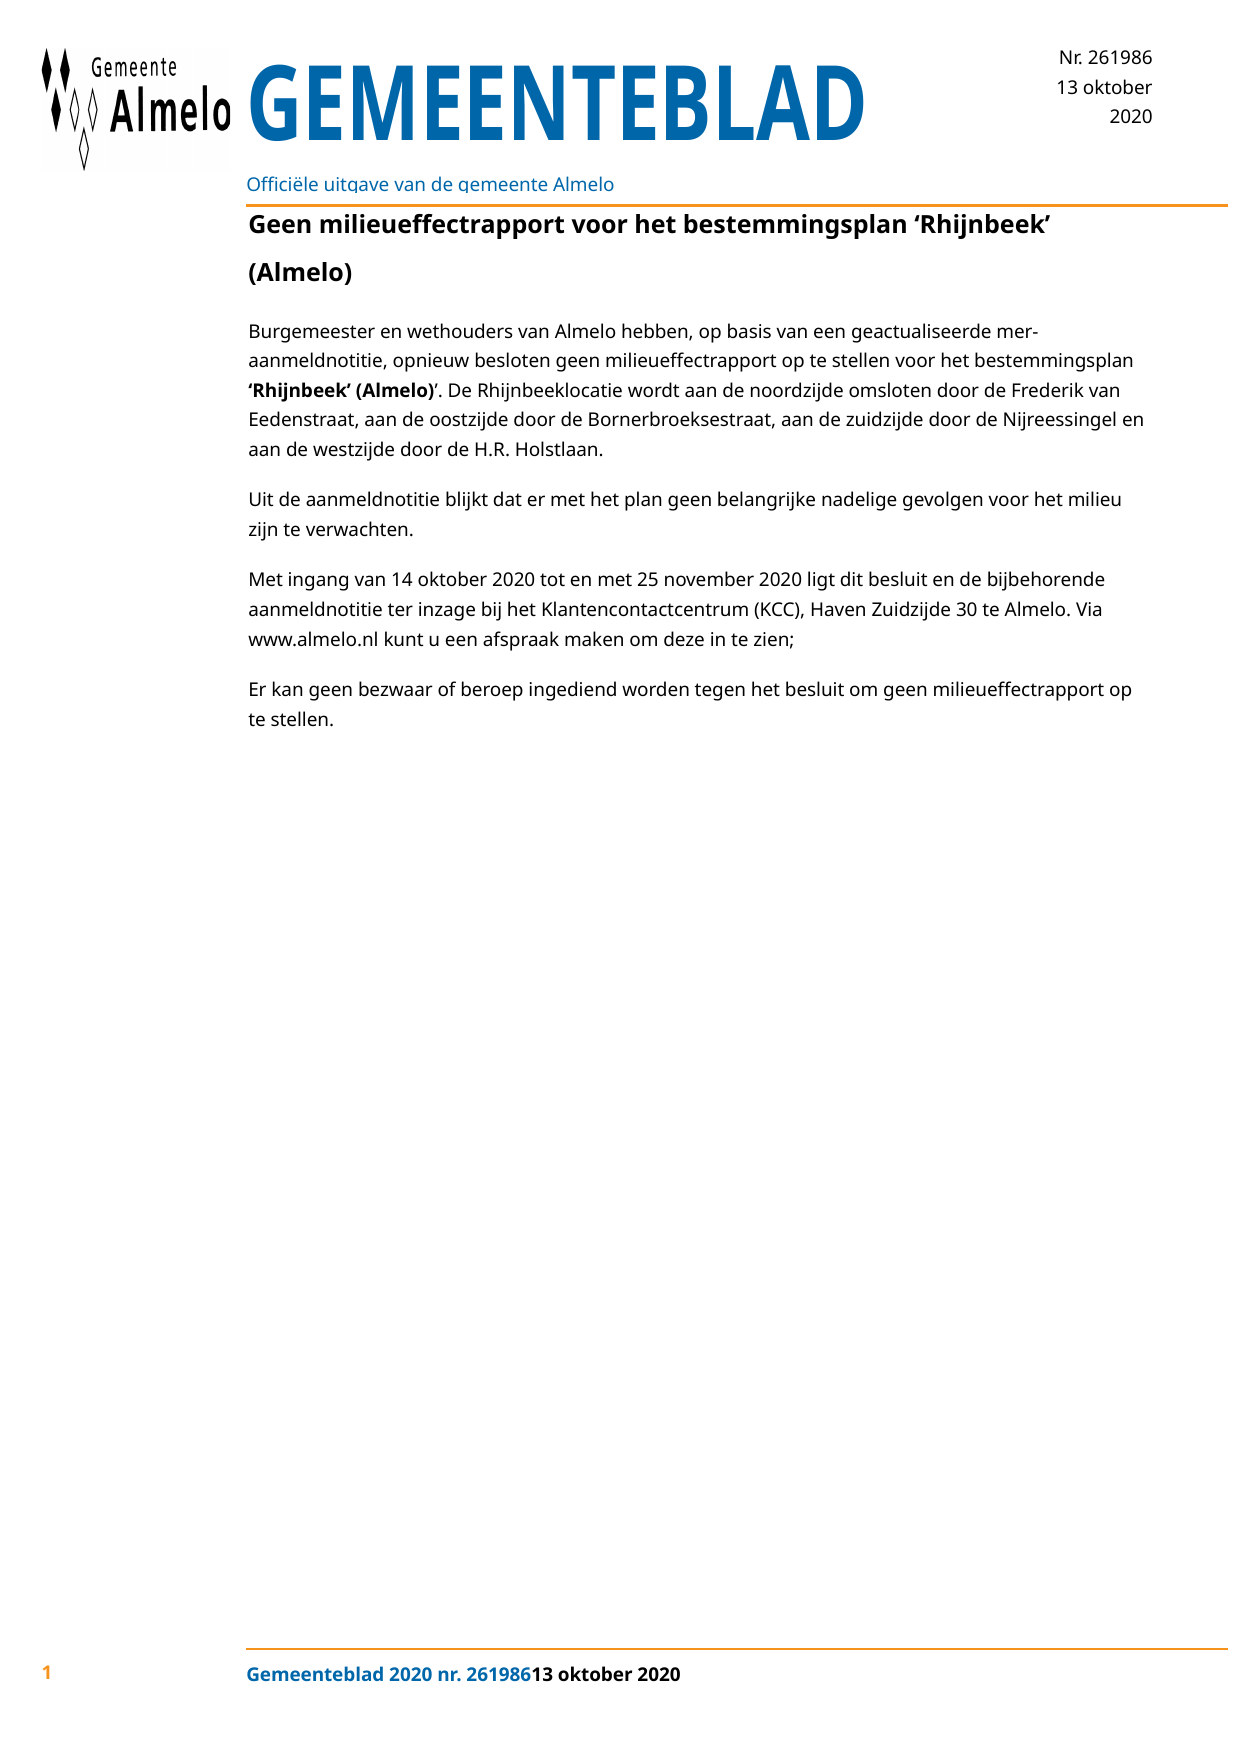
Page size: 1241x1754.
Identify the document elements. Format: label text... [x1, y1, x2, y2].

picture [41, 47, 231, 172]
text Er kan geen bezwaar of beroep ingediend worden tegen het besluit om geen milieueffectrapport op te stellen. [248, 676, 1152, 732]
text Geen milieueffectrapport voor het bestemmingsplan ‘Rhijnbeek’ (Almelo) [248, 207, 1152, 288]
text Met ingang van 14 oktober 2020 tot en met 25 november 2020 ligt dit besluit en de bijbehorende aanmeldnotitie ter inzage bij het Klantencontactcentrum (KCC), Haven Zuidzijde 30 te Almelo. Via www.almelo.nl kunt u een afspraak maken om deze in te zien; [248, 567, 1152, 652]
text Burgemeester en wethouders van Almelo hebben, op basis van een geactualiseerde mer-aanmeldnotitie, opnieuw besloten geen milieueffectrapport op te stellen voor het bestemmingsplan ‘Rhijnbeek’ (Almelo)’. De Rhijnbeeklocatie wordt aan de noordzijde omsloten door de Frederik van Eedenstraat, aan de oostzijde door de Bornerbroeksestraat, aan de zuidzijde door de Nijreessingel en aan de westzijde door de H.R. Holstlaan. [248, 318, 1152, 462]
text Uit de aanmeldnotitie blijkt dat er met het plan geen belangrijke nadelige gevolgen voor het milieu zijn te verwachten. [248, 487, 1152, 542]
